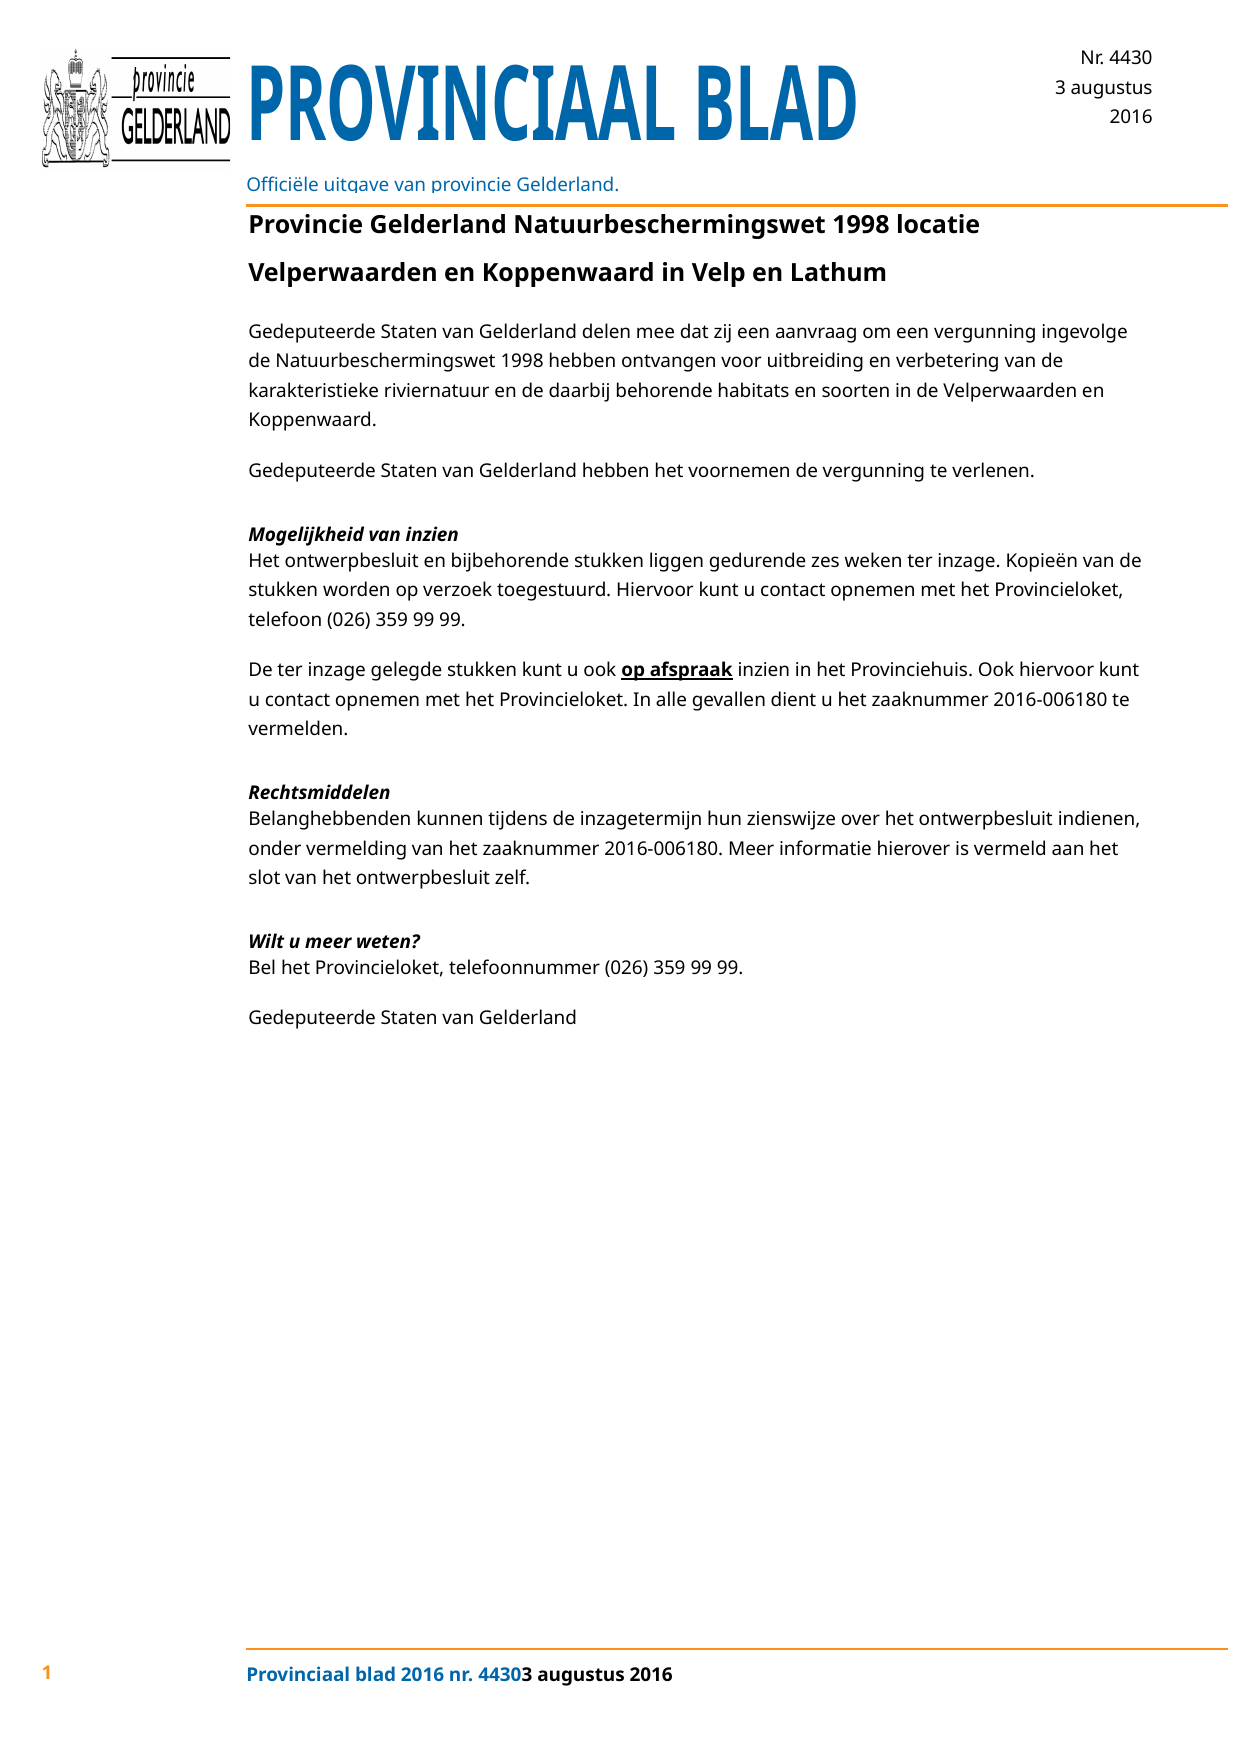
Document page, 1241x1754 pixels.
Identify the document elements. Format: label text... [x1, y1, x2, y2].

text Gedeputeerde Staten van Gelderland [248, 1004, 1152, 1030]
text Bel het Provincieloket, telefoonnummer (026) 359 99 99. [248, 954, 1152, 980]
text Rechtsmiddelen [248, 779, 1152, 805]
text Wilt u meer weten? [248, 928, 1152, 954]
text Mogelijkheid van inzien [248, 521, 1152, 547]
picture [41, 47, 231, 172]
text Belanghebbenden kunnen tijdens de inzagetermijn hun zienswijze over het ontwerpbesluit indienen, onder vermelding van het zaaknummer 2016-006180. Meer informatie hierover is vermeld aan het slot van het ontwerpbesluit zelf. [248, 805, 1152, 890]
text De ter inzage gelegde stukken kunt u ook op afspraak inzien in het Provinciehuis. Ook hiervoor kunt u contact opnemen met het Provincieloket. In alle gevallen dient u het zaaknummer 2016-006180 te vermelden. [248, 656, 1152, 741]
text Provincie Gelderland Natuurbeschermingswet 1998 locatie Velperwaarden en Koppenwaard in Velp en Lathum [248, 207, 1152, 288]
text Gedeputeerde Staten van Gelderland hebben het voornemen de vergunning te verlenen. [248, 457, 1152, 483]
text Gedeputeerde Staten van Gelderland delen mee dat zij een aanvraag om een vergunning ingevolge de Natuurbeschermingswet 1998 hebben ontvangen voor uitbreiding en verbetering van de karakteristieke riviernatuur en de daarbij behorende habitats en soorten in de Velperwaarden en Koppenwaard. [248, 318, 1152, 432]
text Het ontwerpbesluit en bijbehorende stukken liggen gedurende zes weken ter inzage. Kopieën van de stukken worden op verzoek toegestuurd. Hiervoor kunt u contact opnemen met het Provincieloket, telefoon (026) 359 99 99. [248, 547, 1152, 632]
